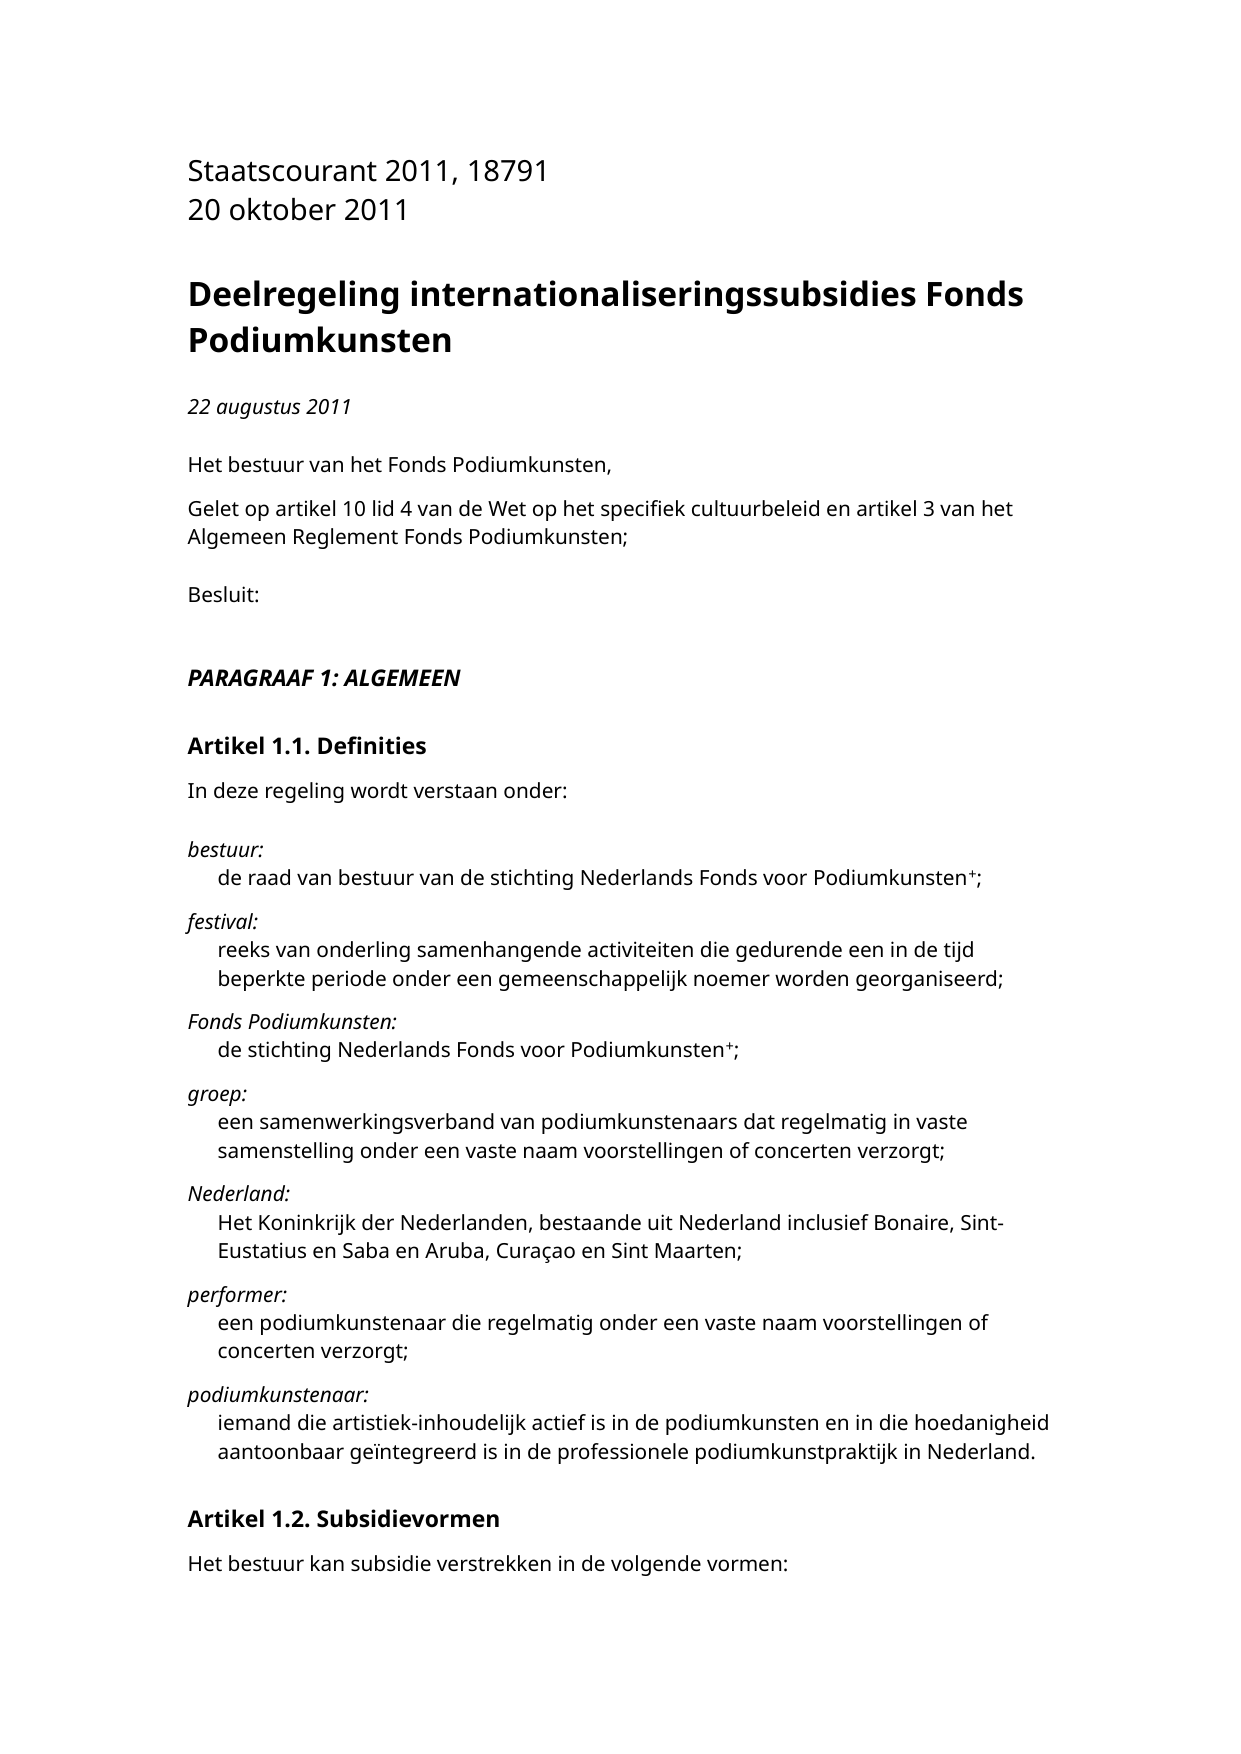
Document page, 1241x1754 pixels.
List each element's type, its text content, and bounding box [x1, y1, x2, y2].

text Nederland: [187, 1179, 1053, 1208]
text performer: [187, 1280, 1053, 1308]
text Gelet op artikel 10 lid 4 van de Wet op het specifiek cultuurbeleid en artikel 3 van het Algemeen Reglement Fonds Podiumkunsten; [187, 494, 1053, 551]
text een podiumkunstenaar die regelmatig onder een vaste naam voorstellingen of concerten verzorgt; [217, 1308, 1053, 1365]
subtitle PARAGRAAF 1: ALGEMEEN [187, 662, 1053, 693]
text festival: [187, 907, 1053, 935]
text de stichting Nederlands Fonds voor Podiumkunsten+; [217, 1036, 1053, 1064]
text podiumkunstenaar: [187, 1380, 1053, 1408]
subtitle Deelregeling internationaliseringssubsidies Fonds Podiumkunsten [187, 271, 1053, 362]
text de raad van bestuur van de stichting Nederlands Fonds voor Podiumkunsten+; [217, 863, 1053, 892]
text Besluit: [187, 581, 1053, 609]
text Staatscourant 2011, 18791 [187, 150, 1053, 190]
text reeks van onderling samenhangende activiteiten die gedurende een in de tijd beperkte periode onder een gemeenschappelijk noemer worden georganiseerd; [217, 935, 1053, 992]
text In deze regeling wordt verstaan onder: [187, 777, 1053, 805]
text bestuur: [187, 835, 1053, 863]
text iemand die artistiek-inhoudelijk actief is in de podiumkunsten en in die hoedanigheid aantoonbaar geïntegreerd is in de professionele podiumkunstpraktijk in Nederland. [217, 1408, 1053, 1465]
text Het bestuur kan subsidie verstrekken in de volgende vormen: [187, 1549, 1053, 1577]
text 20 oktober 2011 [187, 190, 1053, 229]
text Het bestuur van het Fonds Podiumkunsten, [187, 450, 1053, 479]
text groep: [187, 1079, 1053, 1107]
text Het Koninkrijk der Nederlanden, bestaande uit Nederland inclusief Bonaire, Sint-Eustatius en Saba en Aruba, Curaçao en Sint Maarten; [217, 1208, 1053, 1265]
text een samenwerkingsverband van podiumkunstenaars dat regelmatig in vaste samenstelling onder een vaste naam voorstellingen of concerten verzorgt; [217, 1107, 1053, 1164]
text Fonds Podiumkunsten: [187, 1007, 1053, 1036]
subtitle Artikel 1.1. Definities [187, 730, 1053, 762]
subtitle Artikel 1.2. Subsidievormen [187, 1503, 1053, 1534]
text 22 augustus 2011 [187, 392, 1053, 420]
